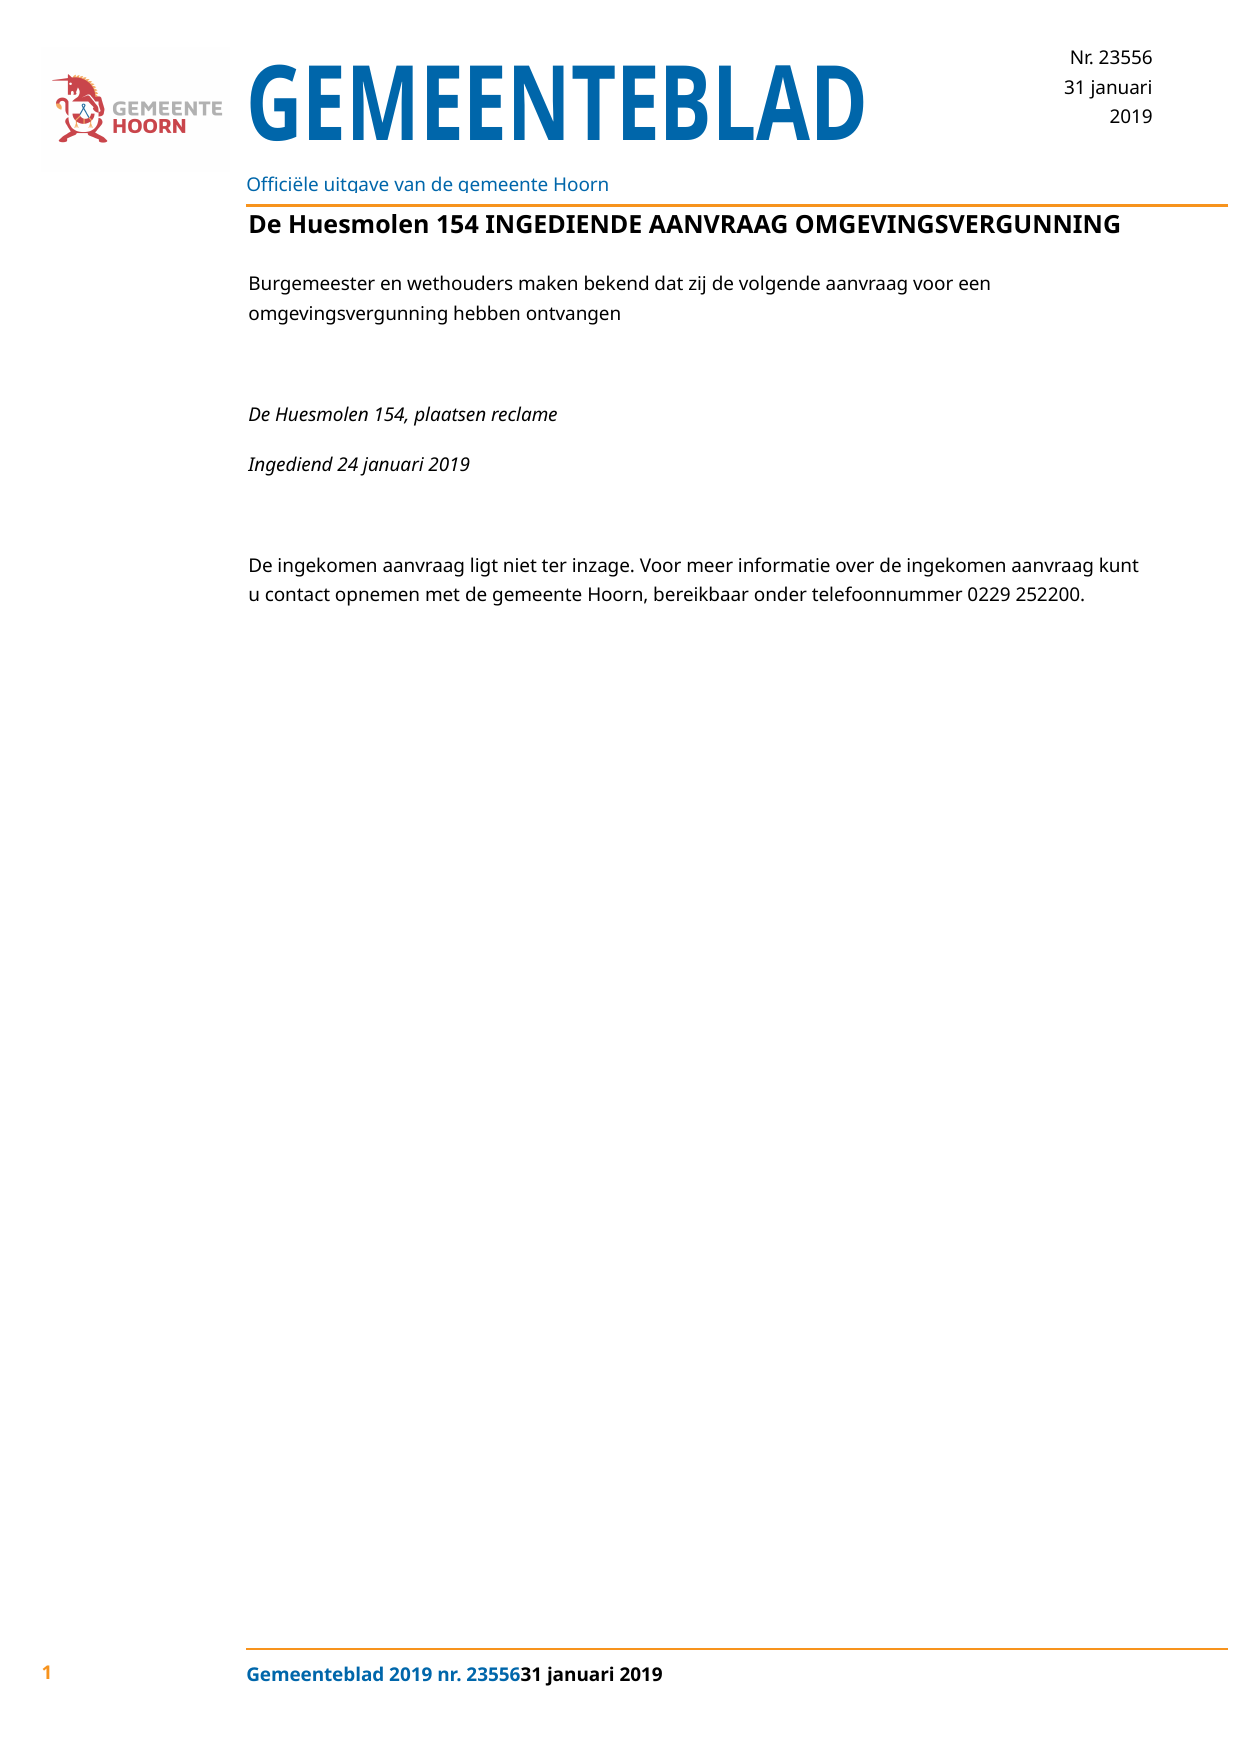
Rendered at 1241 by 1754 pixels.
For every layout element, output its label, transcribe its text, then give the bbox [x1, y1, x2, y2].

text De Huesmolen 154 INGEDIENDE AANVRAAG OMGEVINGSVERGUNNING [248, 207, 1152, 241]
text Ingediend 24 januari 2019 [248, 451, 1152, 477]
picture [41, 47, 231, 172]
text De Huesmolen 154, plaatsen reclame [248, 401, 1152, 426]
text Burgemeester en wethouders maken bekend dat zij de volgende aanvraag voor een omgevingsvergunning hebben ontvangen [248, 270, 1152, 326]
text De ingekomen aanvraag ligt niet ter inzage. Voor meer informatie over de ingekomen aanvraag kunt u contact opnemen met de gemeente Hoorn, bereikbaar onder telefoonnummer 0229 252200. [248, 552, 1152, 607]
